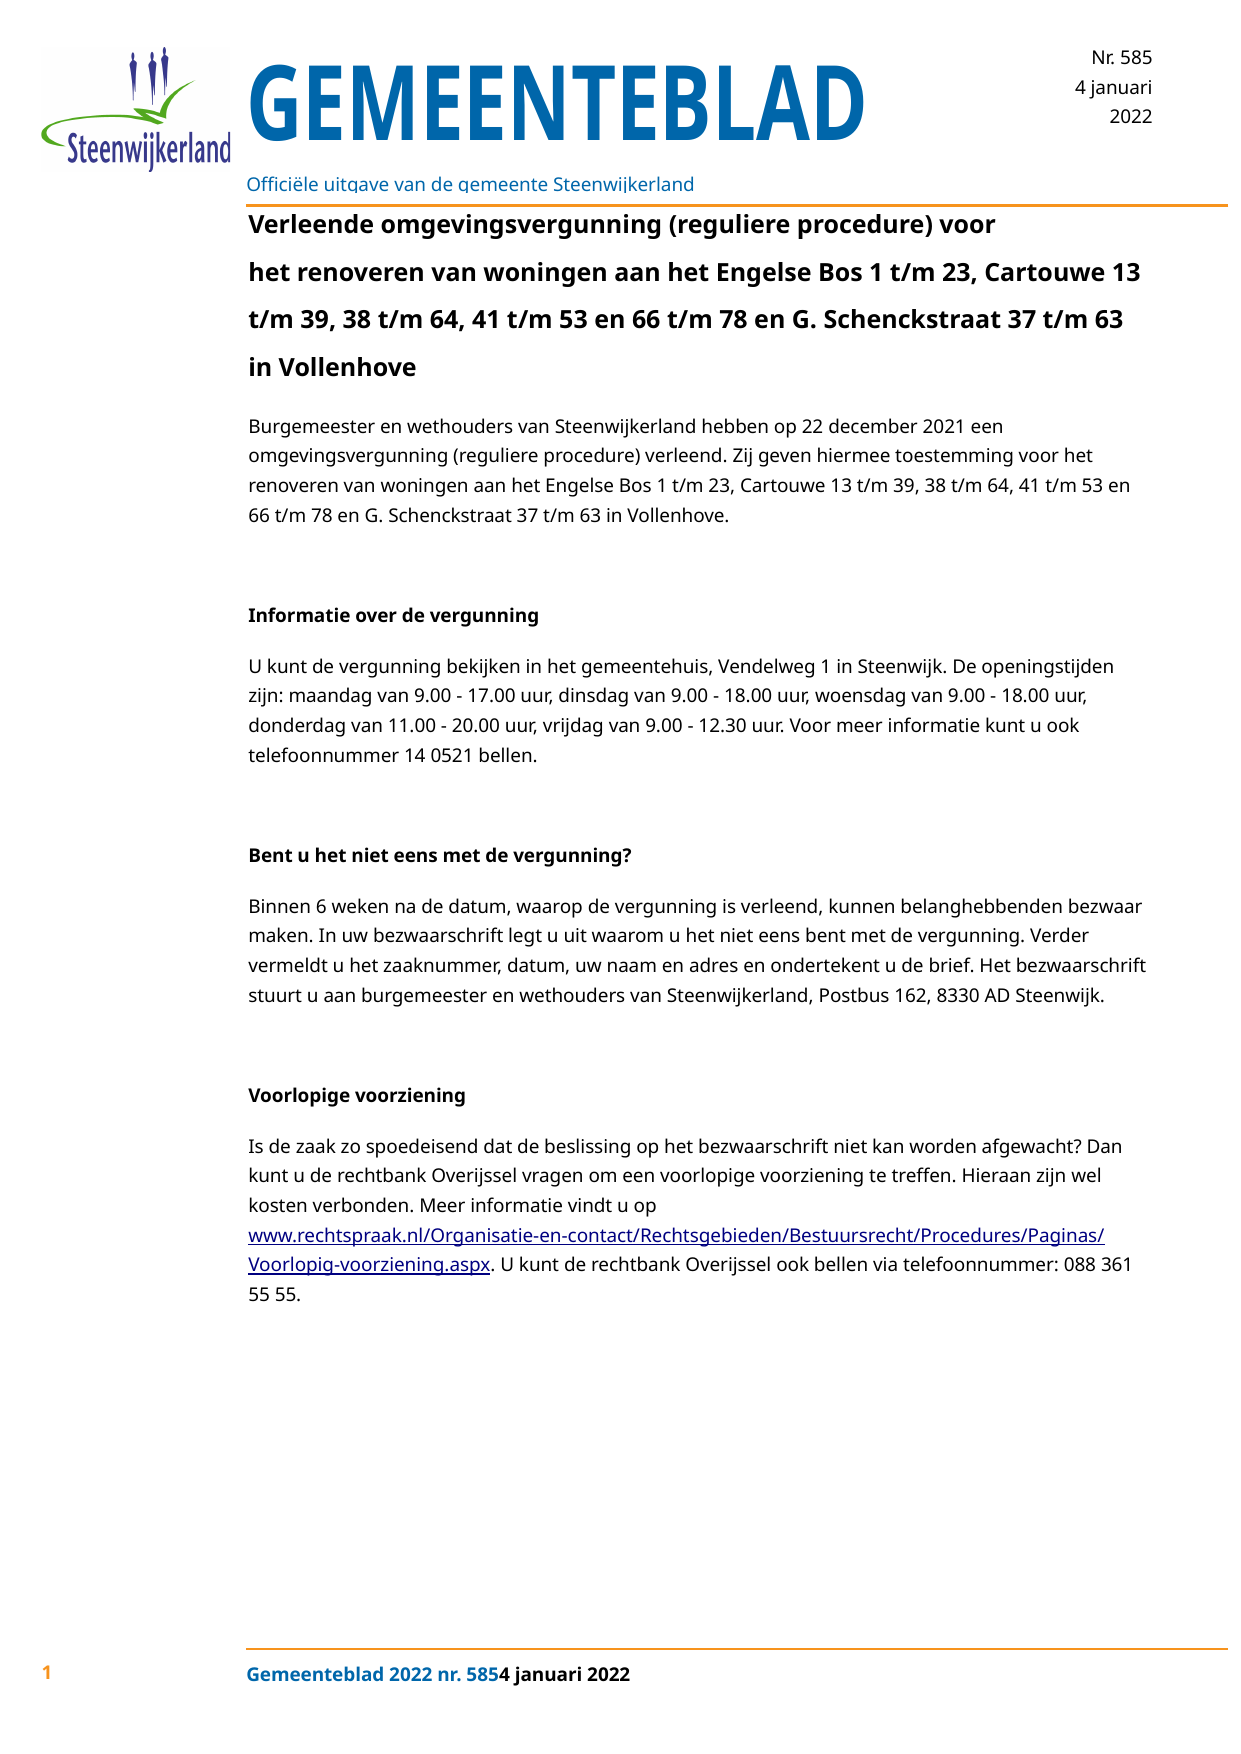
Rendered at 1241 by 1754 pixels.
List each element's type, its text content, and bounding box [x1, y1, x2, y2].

picture [41, 47, 231, 172]
text Is de zaak zo spoedeisend dat de beslissing op het bezwaarschrift niet kan worden afgewacht? Dan kunt u de rechtbank Overijssel vragen om een voorlopige voorziening te treffen. Hieraan zijn wel kosten verbonden. Meer informatie vindt u op www.rechtspraak.nl/Organisatie-en-contact/Rechtsgebieden/Bestuursrecht/Procedures/Paginas/Voorlopig-voorziening.aspx. U kunt de rechtbank Overijssel ook bellen via telefoonnummer: 088 361 55 55. [248, 1133, 1152, 1307]
text Binnen 6 weken na de datum, waarop de vergunning is verleend, kunnen belanghebbenden bezwaar maken. In uw bezwaarschrift legt u uit waarom u het niet eens bent met de vergunning. Verder vermeldt u het zaaknummer, datum, uw naam en adres en ondertekent u de brief. Het bezwaarschrift stuurt u aan burgemeester en wethouders van Steenwijkerland, Postbus 162, 8330 AD Steenwijk. [248, 893, 1152, 1008]
text Bent u het niet eens met de vergunning? [248, 843, 1152, 868]
text Verleende omgevingsvergunning (reguliere procedure) voor het renoveren van woningen aan het Engelse Bos 1 t/m 23, Cartouwe 13 t/m 39, 38 t/m 64, 41 t/m 53 en 66 t/m 78 en G. Schenckstraat 37 t/m 63 in Vollenhove [248, 207, 1152, 384]
text U kunt de vergunning bekijken in het gemeentehuis, Vendelweg 1 in Steenwijk. De openingstijden zijn: maandag van 9.00 - 17.00 uur, dinsdag van 9.00 - 18.00 uur, woensdag van 9.00 - 18.00 uur, donderdag van 11.00 - 20.00 uur, vrijdag van 9.00 - 12.30 uur. Voor meer informatie kunt u ook telefoonnummer 14 0521 bellen. [248, 653, 1152, 768]
text Informatie over de vergunning [248, 603, 1152, 628]
text Voorlopige voorziening [248, 1083, 1152, 1108]
text Burgemeester en wethouders van Steenwijkerland hebben op 22 december 2021 een omgevingsvergunning (reguliere procedure) verleend. Zij geven hiermee toestemming voor het renoveren van woningen aan het Engelse Bos 1 t/m 23, Cartouwe 13 t/m 39, 38 t/m 64, 41 t/m 53 en 66 t/m 78 en G. Schenckstraat 37 t/m 63 in Vollenhove. [248, 413, 1152, 528]
